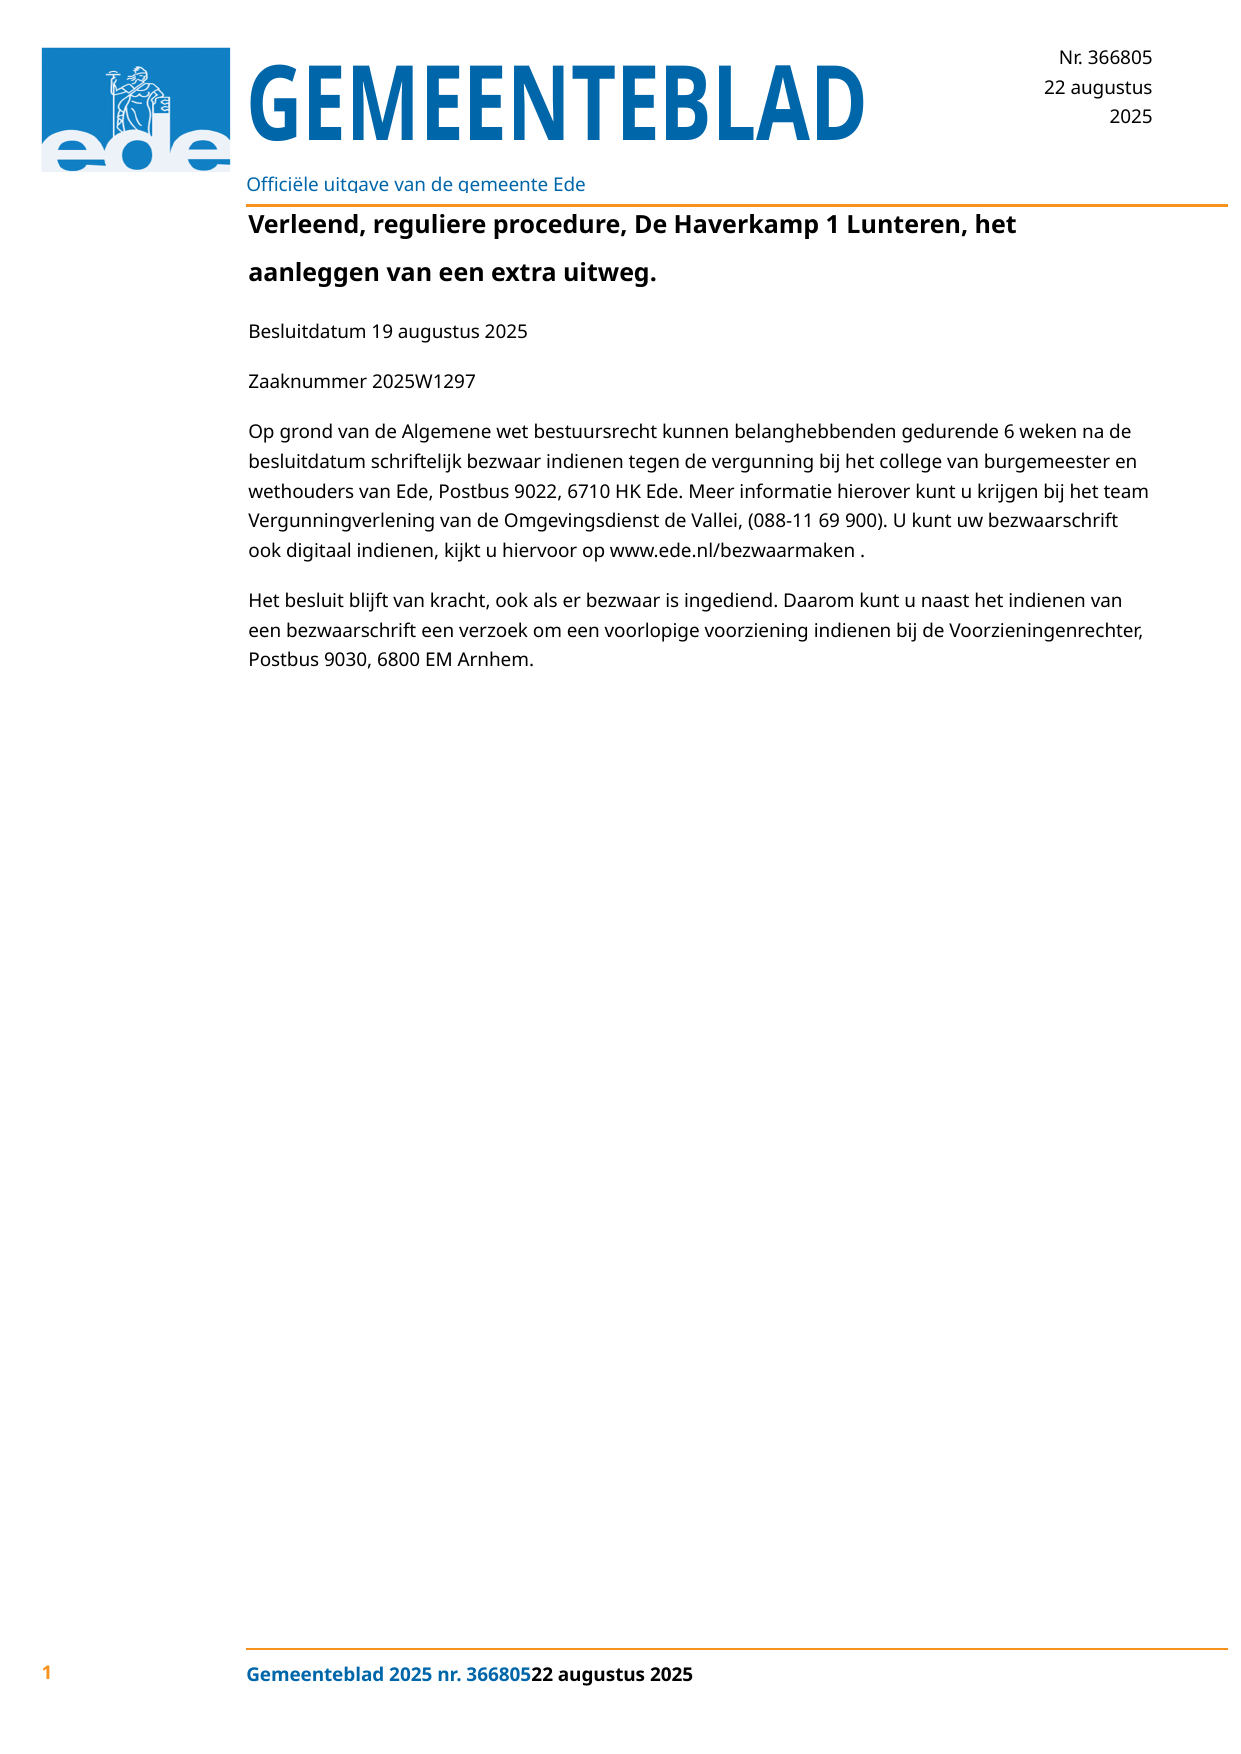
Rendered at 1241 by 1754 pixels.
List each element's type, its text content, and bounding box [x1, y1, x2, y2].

text Zaaknummer 2025W1297 [248, 368, 1152, 394]
text Op grond van de Algemene wet bestuursrecht kunnen belanghebbenden gedurende 6 weken na de besluitdatum schriftelijk bezwaar indienen tegen de vergunning bij het college van burgemeester en wethouders van Ede, Postbus 9022, 6710 HK Ede. Meer informatie hierover kunt u krijgen bij het team Vergunningverlening van de Omgevingsdienst de Vallei, (088-11 69 900). U kunt uw bezwaarschrift ook digitaal indienen, kijkt u hiervoor op www.ede.nl/bezwaarmaken . [248, 419, 1152, 563]
picture [41, 47, 231, 172]
text Besluitdatum 19 augustus 2025 [248, 318, 1152, 344]
text Het besluit blijft van kracht, ook als er bezwaar is ingediend. Daarom kunt u naast het indienen van een bezwaarschrift een verzoek om een voorlopige voorziening indienen bij de Voorzieningenrechter, Postbus 9030, 6800 EM Arnhem. [248, 587, 1152, 672]
text Verleend, reguliere procedure, De Haverkamp 1 Lunteren, het aanleggen van een extra uitweg. [248, 207, 1152, 288]
